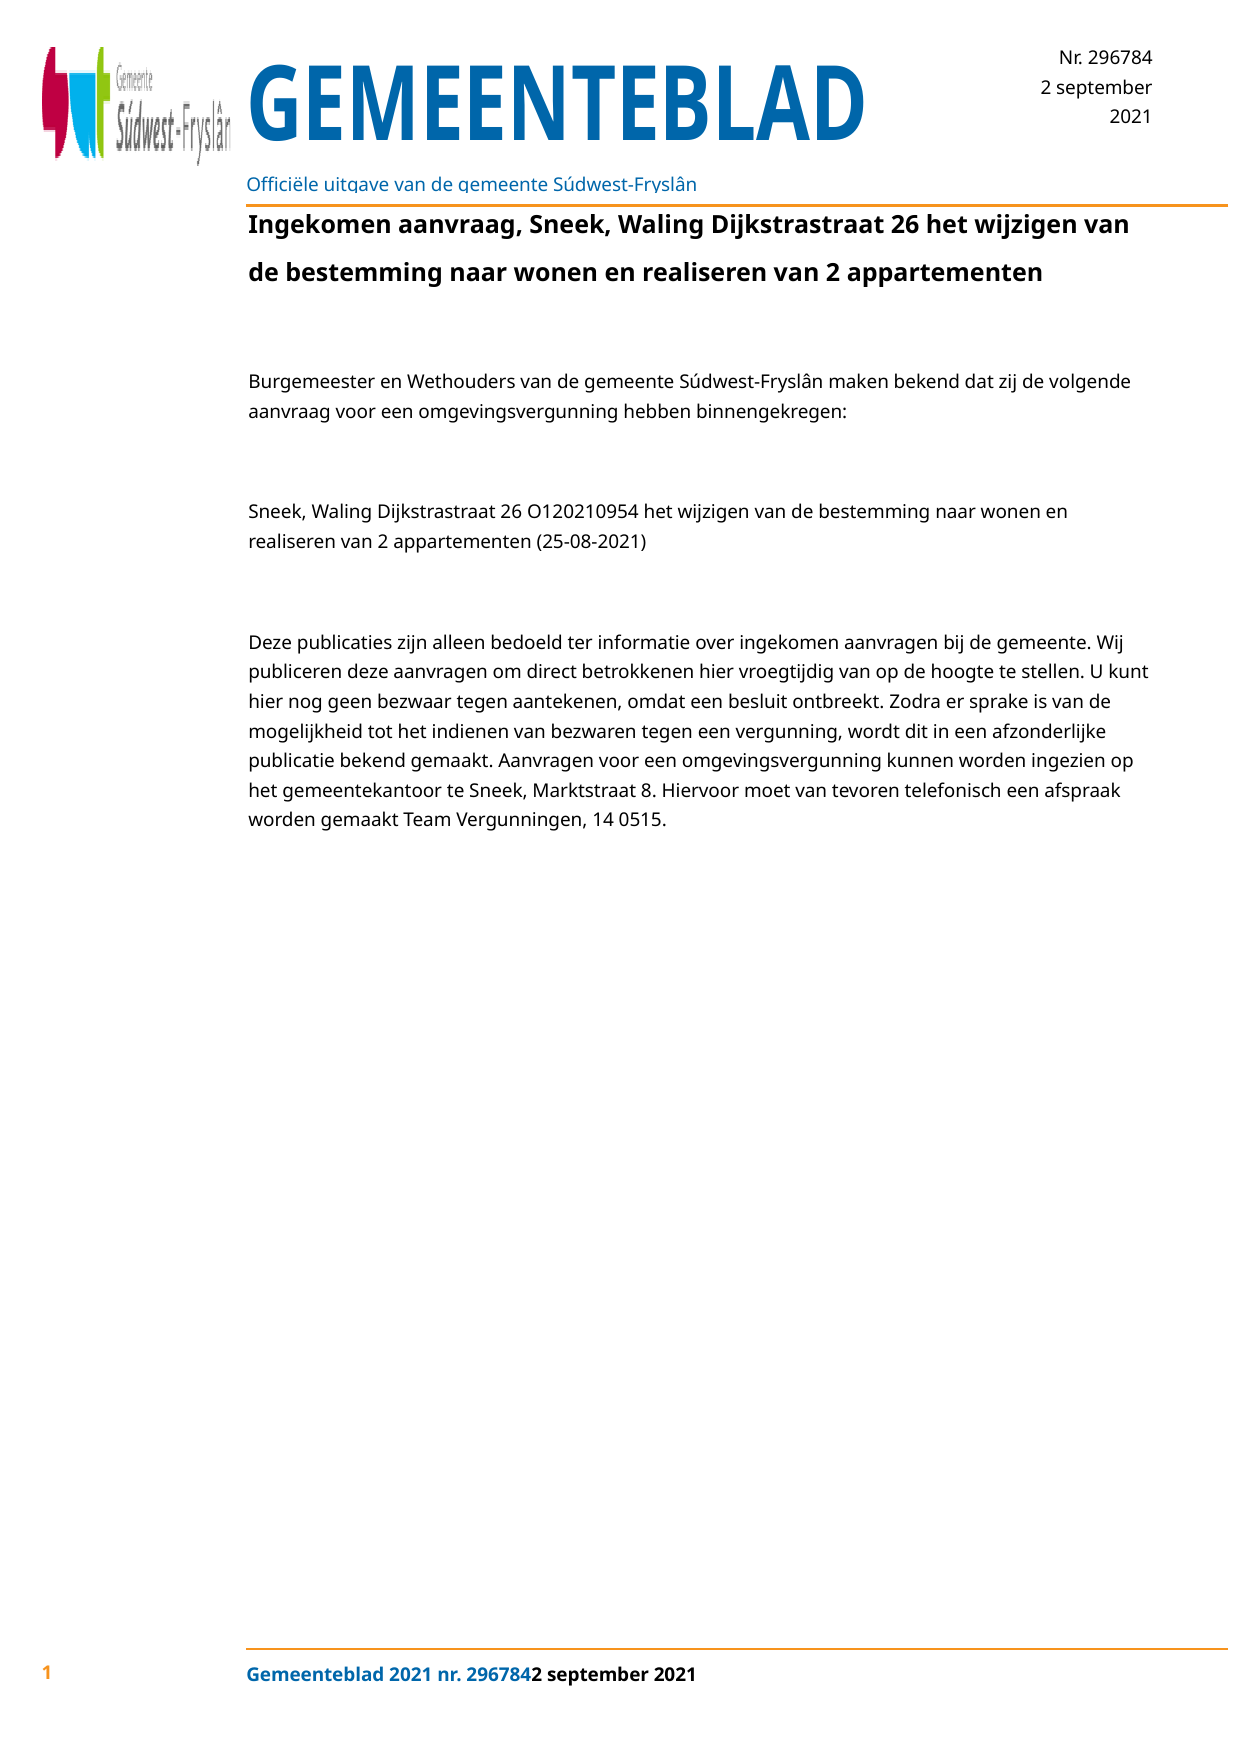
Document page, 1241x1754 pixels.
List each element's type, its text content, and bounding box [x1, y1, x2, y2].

picture [41, 47, 231, 172]
text Deze publicaties zijn alleen bedoeld ter informatie over ingekomen aanvragen bij de gemeente. Wij publiceren deze aanvragen om direct betrokkenen hier vroegtijdig van op de hoogte te stellen. U kunt hier nog geen bezwaar tegen aantekenen, omdat een besluit ontbreekt. Zodra er sprake is van de mogelijkheid tot het indienen van bezwaren tegen een vergunning, wordt dit in een afzonderlijke publicatie bekend gemaakt. Aanvragen voor een omgevingsvergunning kunnen worden ingezien op het gemeentekantoor te Sneek, Marktstraat 8. Hiervoor moet van tevoren telefonisch een afspraak worden gemaakt Team Vergunningen, 14 0515. [248, 629, 1152, 832]
text Sneek, Waling Dijkstrastraat 26 O120210954 het wijzigen van de bestemming naar wonen en realiseren van 2 appartementen (25-08-2021) [248, 499, 1152, 554]
text Burgemeester en Wethouders van de gemeente Súdwest-Fryslân maken bekend dat zij de volgende aanvraag voor een omgevingsvergunning hebben binnengekregen: [248, 368, 1152, 424]
text Ingekomen aanvraag, Sneek, Waling Dijkstrastraat 26 het wijzigen van de bestemming naar wonen en realiseren van 2 appartementen [248, 207, 1152, 288]
